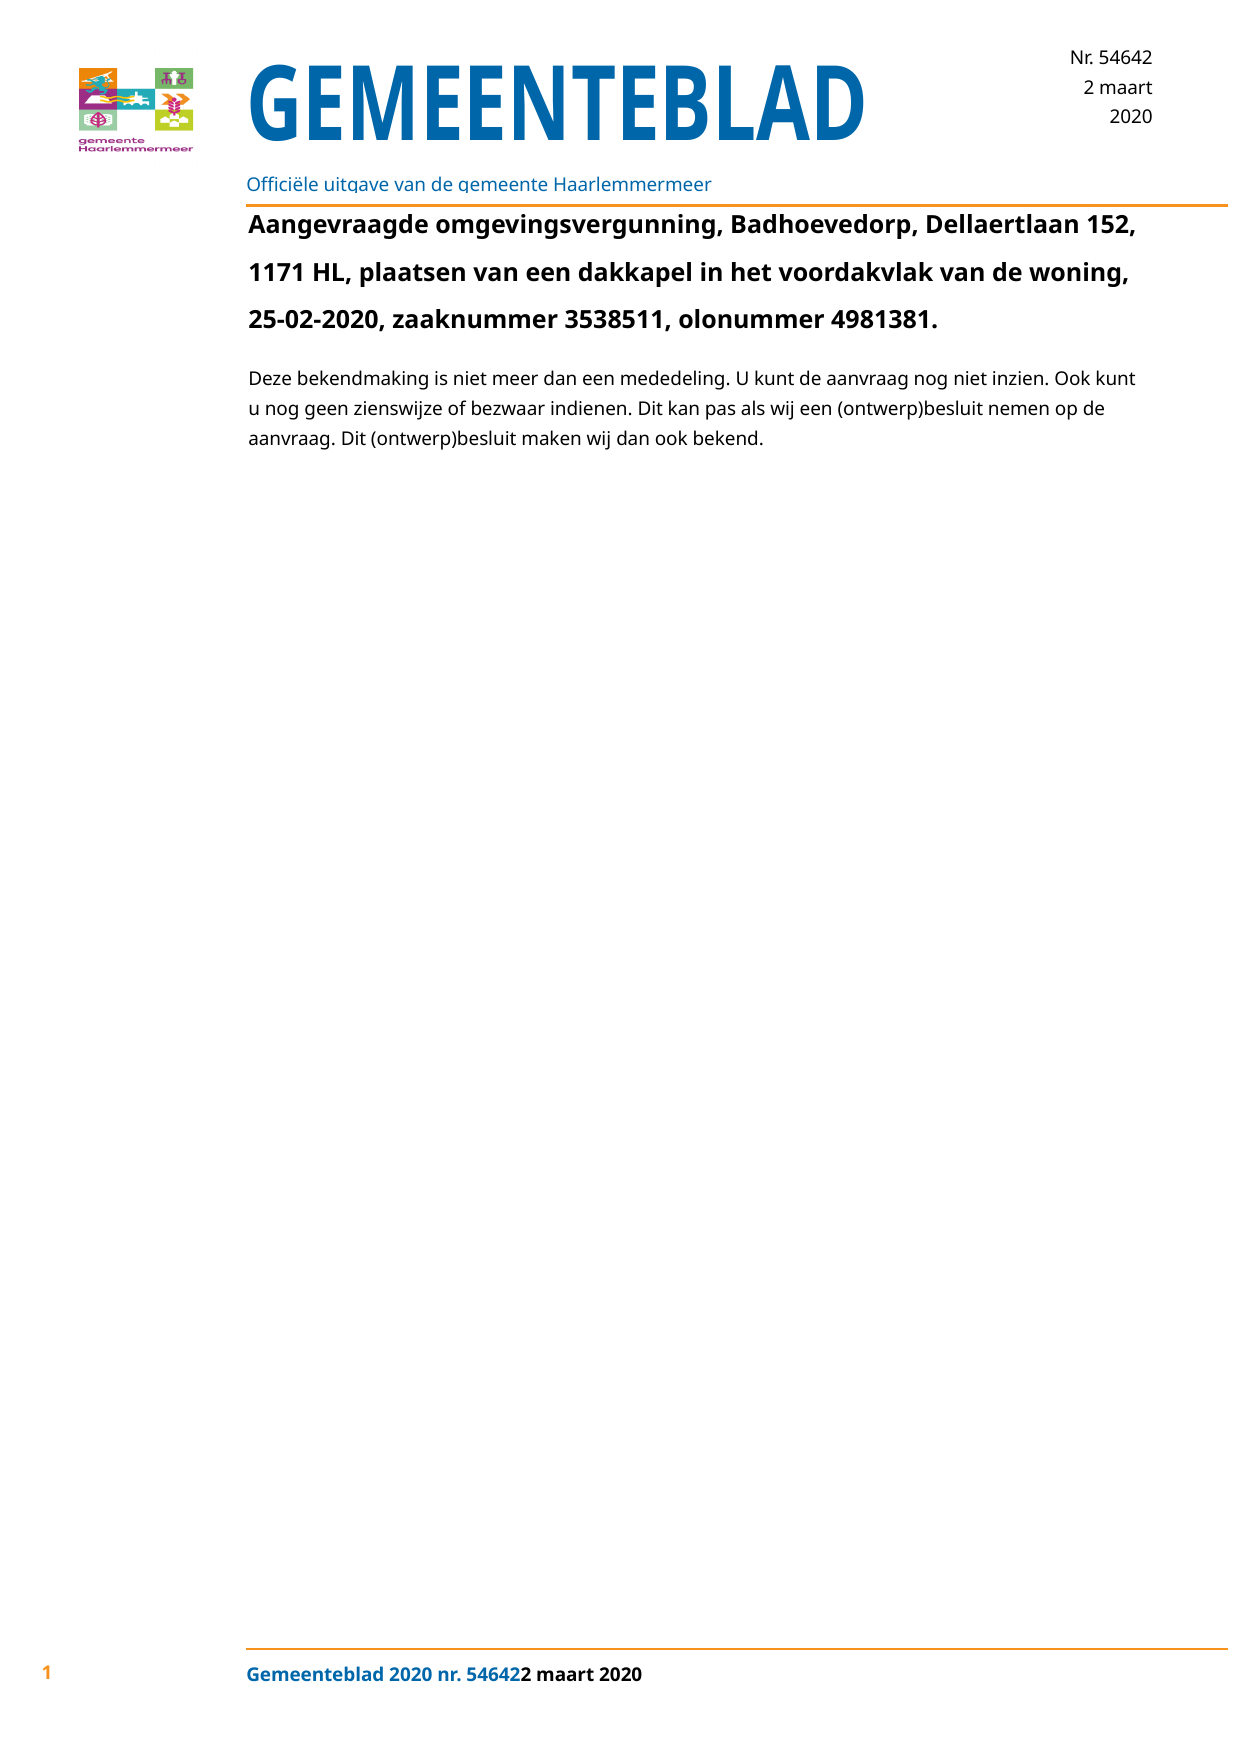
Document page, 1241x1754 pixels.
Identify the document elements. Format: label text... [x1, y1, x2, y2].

text Aangevraagde omgevingsvergunning, Badhoevedorp, Dellaertlaan 152, 1171 HL, plaatsen van een dakkapel in het voordakvlak van de woning, 25-02-2020, zaaknummer 3538511, olonummer 4981381. [248, 207, 1152, 336]
text Deze bekendmaking is niet meer dan een mededeling. U kunt de aanvraag nog niet inzien. Ook kunt u nog geen zienswijze of bezwaar indienen. Dit kan pas als wij een (ontwerp)besluit nemen op de aanvraag. Dit (ontwerp)besluit maken wij dan ook bekend. [248, 366, 1152, 450]
picture [41, 47, 231, 172]
